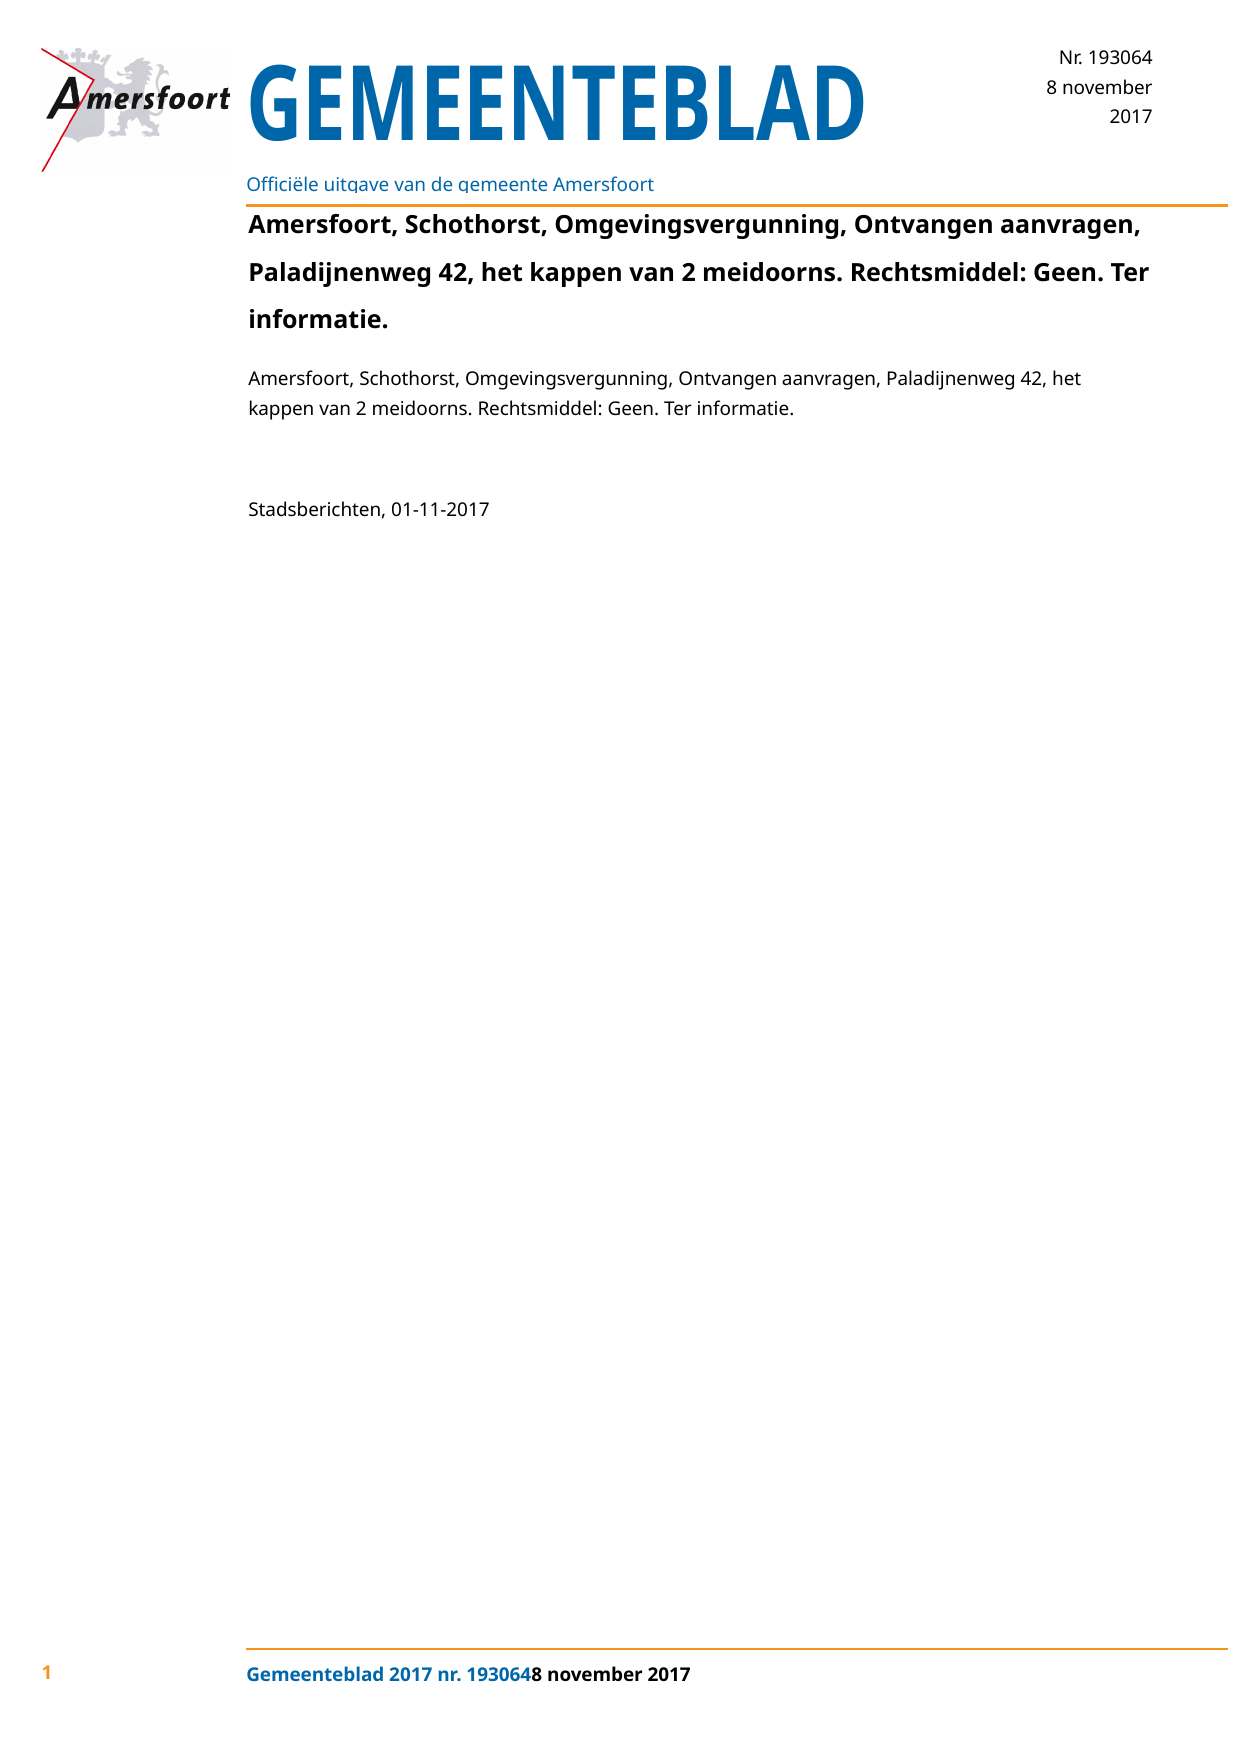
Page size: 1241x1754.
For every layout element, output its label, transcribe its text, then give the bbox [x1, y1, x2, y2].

picture [41, 47, 231, 172]
text Amersfoort, Schothorst, Omgevingsvergunning, Ontvangen aanvragen, Paladijnenweg 42, het kappen van 2 meidoorns. Rechtsmiddel: Geen. Ter informatie. [248, 366, 1152, 421]
text Amersfoort, Schothorst, Omgevingsvergunning, Ontvangen aanvragen, Paladijnenweg 42, het kappen van 2 meidoorns. Rechtsmiddel: Geen. Ter informatie. [248, 207, 1152, 336]
text Stadsberichten, 01-11-2017 [248, 496, 1152, 522]
